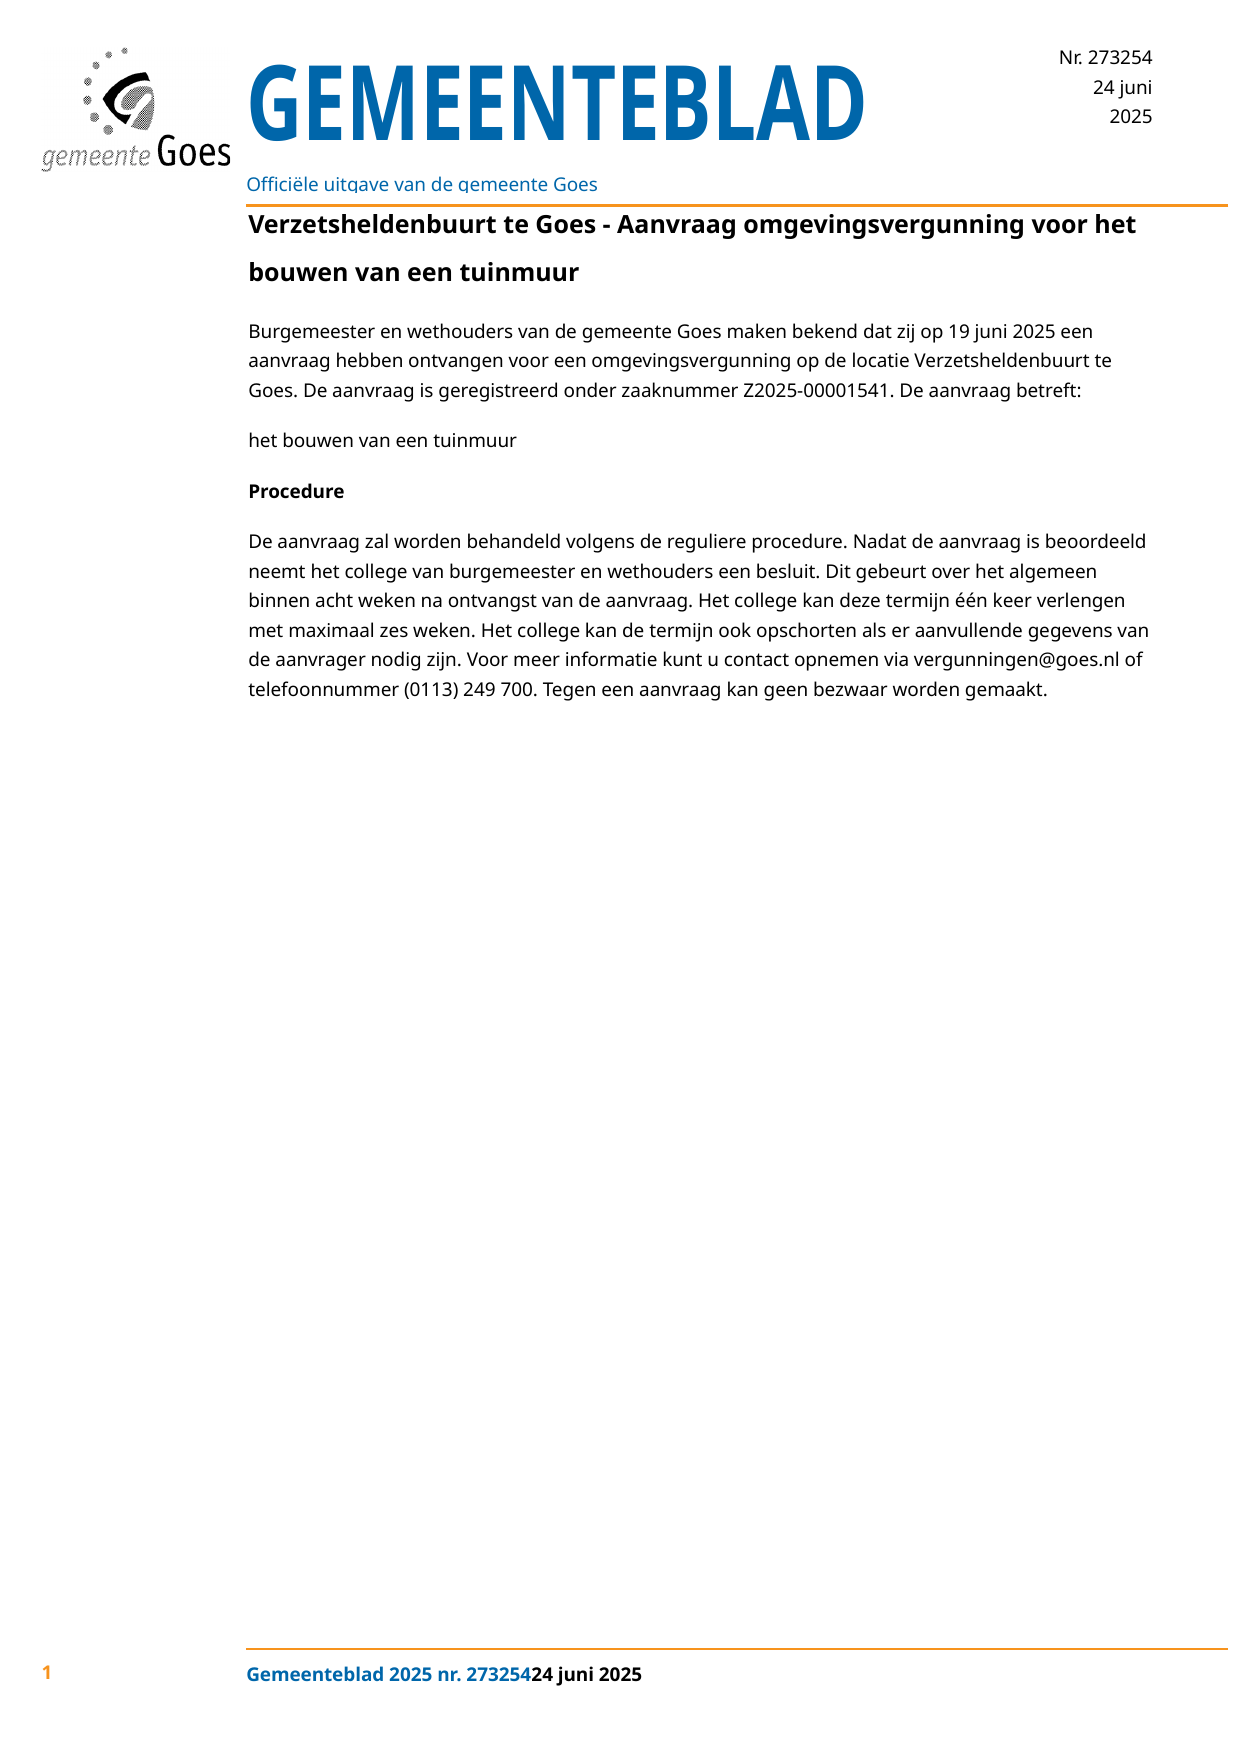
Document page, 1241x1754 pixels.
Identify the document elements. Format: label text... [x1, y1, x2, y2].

text Burgemeester en wethouders van de gemeente Goes maken bekend dat zij op 19 juni 2025 een aanvraag hebben ontvangen voor een omgevingsvergunning op de locatie Verzetsheldenbuurt te Goes. De aanvraag is geregistreerd onder zaaknummer Z2025-00001541. De aanvraag betreft: [248, 318, 1152, 403]
picture [41, 47, 231, 172]
text het bouwen van een tuinmuur [248, 427, 1152, 453]
text Verzetsheldenbuurt te Goes - Aanvraag omgevingsvergunning voor het bouwen van een tuinmuur [248, 207, 1152, 288]
text De aanvraag zal worden behandeld volgens de reguliere procedure. Nadat de aanvraag is beoordeeld neemt het college van burgemeester en wethouders een besluit. Dit gebeurt over het algemeen binnen acht weken na ontvangst van de aanvraag. Het college kan deze termijn één keer verlengen met maximaal zes weken. Het college kan de termijn ook opschorten als er aanvullende gegevens van de aanvrager nodig zijn. Voor meer informatie kunt u contact opnemen via vergunningen@goes.nl of telefoonnummer (0113) 249 700. Tegen een aanvraag kan geen bezwaar worden gemaakt. [248, 528, 1152, 702]
text Procedure [248, 478, 1152, 504]
